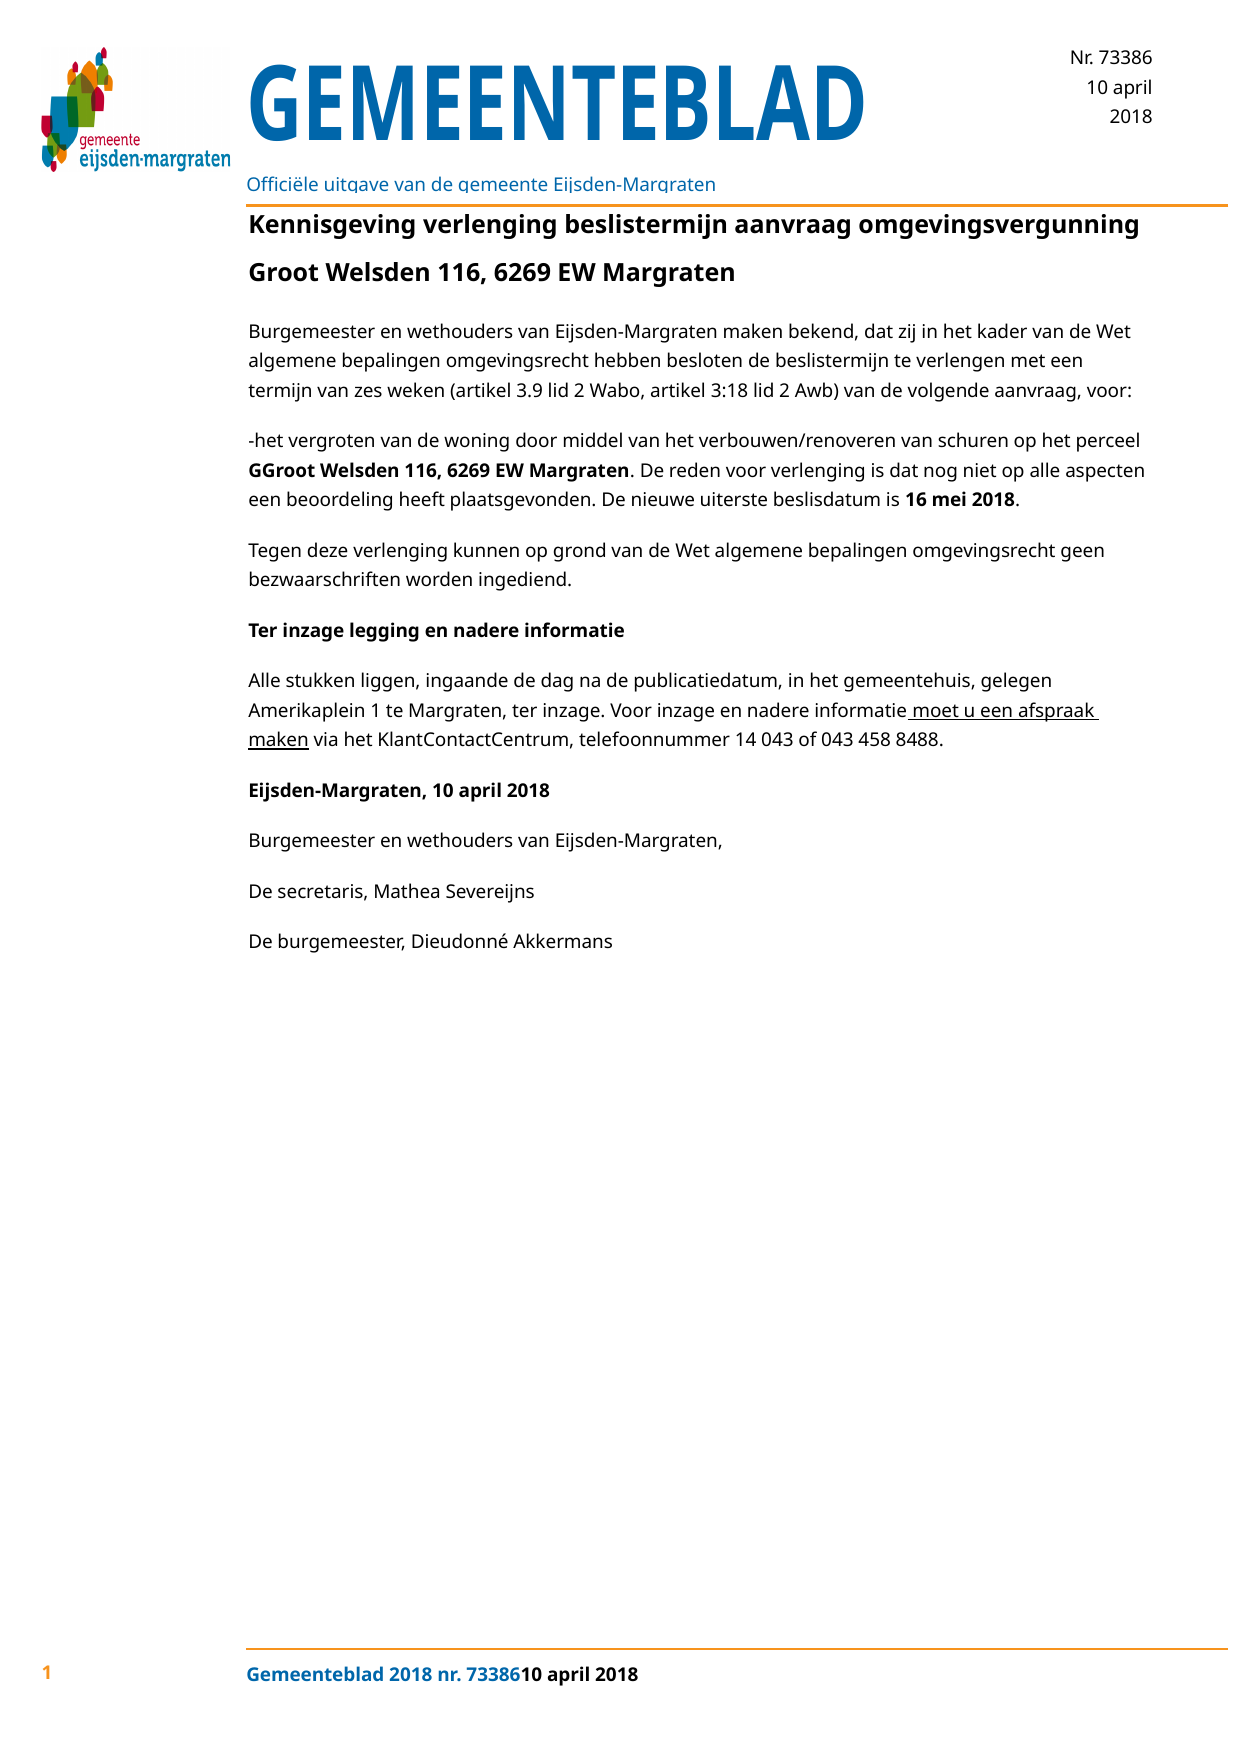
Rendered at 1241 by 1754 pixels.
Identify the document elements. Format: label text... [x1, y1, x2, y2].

text Burgemeester en wethouders van Eijsden-Margraten maken bekend, dat zij in het kader van de Wet algemene bepalingen omgevingsrecht hebben besloten de beslistermijn te verlengen met een termijn van zes weken (artikel 3.9 lid 2 Wabo, artikel 3:18 lid 2 Awb) van de volgende aanvraag, voor: [248, 318, 1152, 403]
text Alle stukken liggen, ingaande de dag na de publicatiedatum, in het gemeentehuis, gelegen Amerikaplein 1 te Margraten, ter inzage. Voor inzage en nadere informatie moet u een afspraak maken via het KlantContactCentrum, telefoonnummer 14 043 of 043 458 8488. [248, 667, 1152, 752]
text Tegen deze verlenging kunnen op grond van de Wet algemene bepalingen omgevingsrecht geen bezwaarschriften worden ingediend. [248, 537, 1152, 592]
text De secretaris, Mathea Severeijns [248, 878, 1152, 904]
text Eijsden-Margraten, 10 april 2018 [248, 777, 1152, 803]
text -het vergroten van de woning door middel van het verbouwen/renoveren van schuren op het perceel GGroot Welsden 116, 6269 EW Margraten. De reden voor verlenging is dat nog niet op alle aspecten een beoordeling heeft plaatsgevonden. De nieuwe uiterste beslisdatum is 16 mei 2018. [248, 427, 1152, 512]
picture [41, 47, 231, 172]
text Kennisgeving verlenging beslistermijn aanvraag omgevingsvergunning Groot Welsden 116, 6269 EW Margraten [248, 207, 1152, 288]
text De burgemeester, Dieudonné Akkermans [248, 928, 1152, 954]
text Ter inzage legging en nadere informatie [248, 617, 1152, 643]
text Burgemeester en wethouders van Eijsden-Margraten, [248, 827, 1152, 853]
